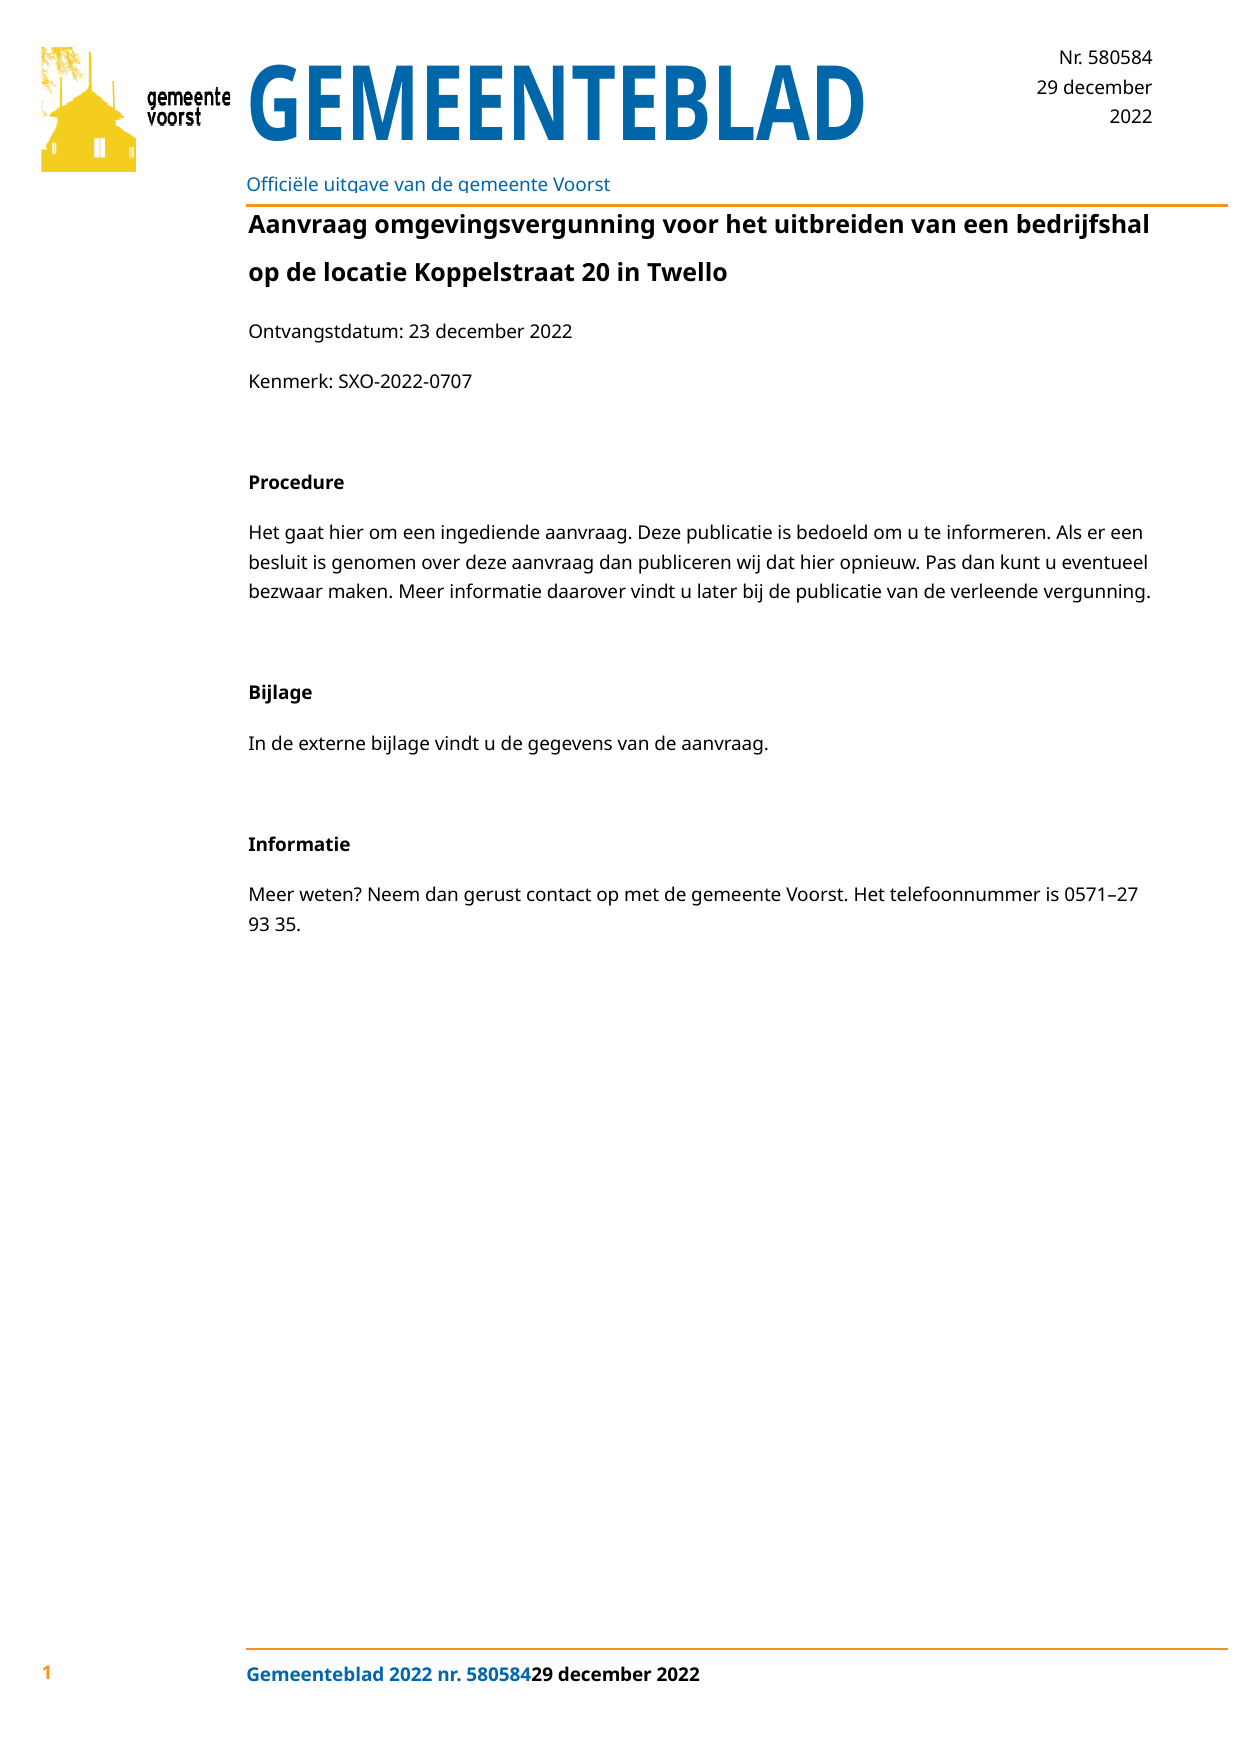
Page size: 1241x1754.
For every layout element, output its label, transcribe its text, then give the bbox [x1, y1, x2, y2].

text Het gaat hier om een ingediende aanvraag. Deze publicatie is bedoeld om u te informeren. Als er een besluit is genomen over deze aanvraag dan publiceren wij dat hier opnieuw. Pas dan kunt u eventueel bezwaar maken. Meer informatie daarover vindt u later bij de publicatie van de verleende vergunning. [248, 519, 1152, 604]
text Meer weten? Neem dan gerust contact op met de gemeente Voorst. Het telefoonnummer is 0571–27 93 35. [248, 881, 1152, 937]
picture [41, 47, 231, 172]
text Aanvraag omgevingsvergunning voor het uitbreiden van een bedrijfshal op de locatie Koppelstraat 20 in Twello [248, 207, 1152, 288]
text Informatie [248, 831, 1152, 857]
text In de externe bijlage vindt u de gegevens van de aanvraag. [248, 730, 1152, 756]
text Ontvangstdatum: 23 december 2022 [248, 318, 1152, 344]
text Kenmerk: SXO-2022-0707 [248, 368, 1152, 394]
text Procedure [248, 469, 1152, 495]
text Bijlage [248, 679, 1152, 705]
